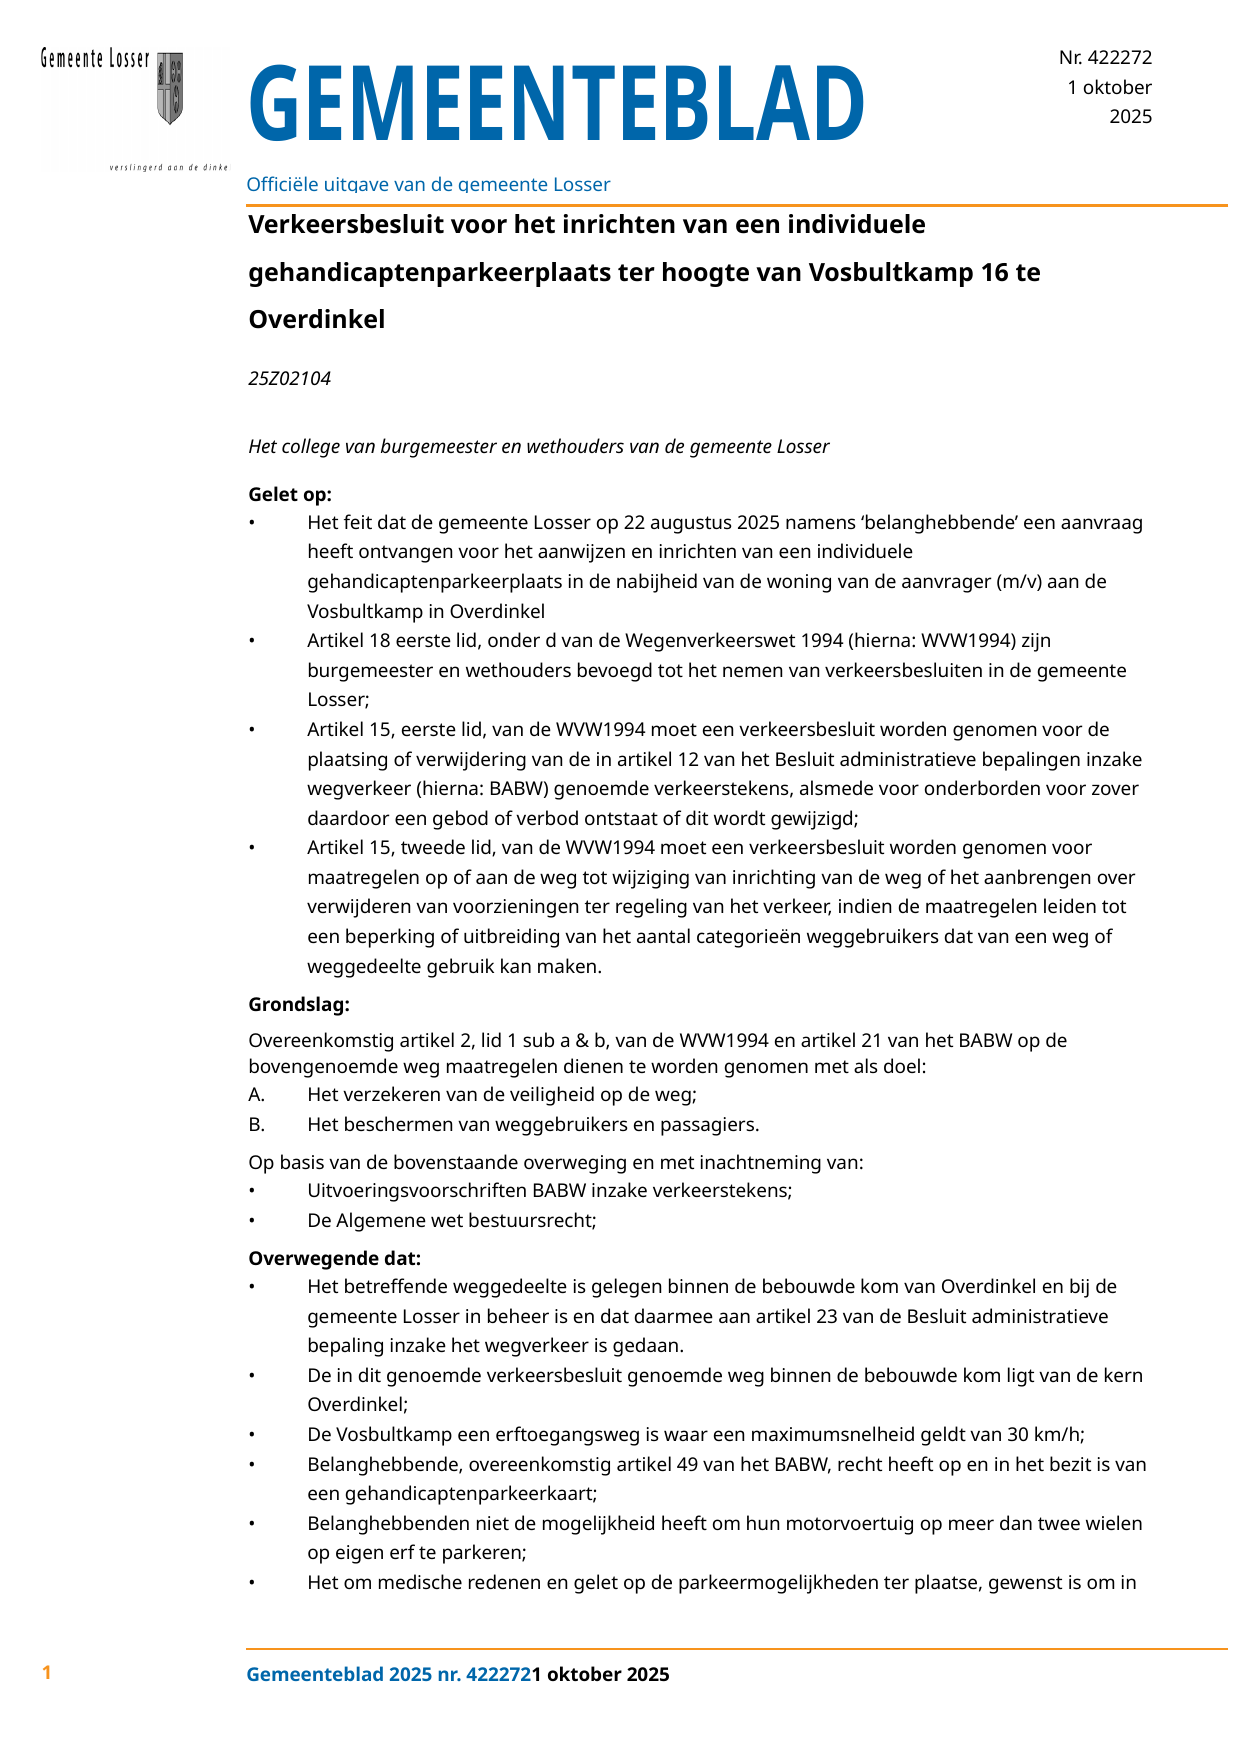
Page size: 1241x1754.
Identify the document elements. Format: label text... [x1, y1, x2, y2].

list Het verzekeren van de veiligheid op de weg; [248, 1082, 1152, 1107]
list Het feit dat de gemeente Losser op 22 augustus 2025 namens ‘belanghebbende’ een aanvraag heeft ontvangen voor het aanwijzen en inrichten van een individuele gehandicaptenparkeerplaats in de nabijheid van de woning van de aanvrager (m/v) aan de Vosbultkamp in Overdinkel [248, 509, 1152, 624]
list Belanghebbenden niet de mogelijkheid heeft om hun motorvoertuig op meer dan twee wielen op eigen erf te parkeren; [248, 1510, 1152, 1565]
list De Algemene wet bestuursrecht; [248, 1207, 1152, 1233]
text Grondslag: [248, 991, 1152, 1017]
list De Vosbultkamp een erftoegangsweg is waar een maximumsnelheid geldt van 30 km/h; [248, 1421, 1152, 1447]
text Op basis van de bovenstaande overweging en met inachtneming van: [248, 1149, 1152, 1175]
list Het om medische redenen en gelet op de parkeermogelijkheden ter plaatse, gewenst is om in [248, 1569, 1152, 1595]
list Het beschermen van weggebruikers en passagiers. [248, 1111, 1152, 1137]
list Artikel 15, tweede lid, van de WVW1994 moet een verkeersbesluit worden genomen voor maatregelen op of aan de weg tot wijziging van inrichting van de weg of het aanbrengen over verwijderen van voorzieningen ter regeling van het verkeer, indien de maatregelen leiden tot een beperking of uitbreiding van het aantal categorieën weggebruikers dat van een weg of weggedeelte gebruik kan maken. [248, 834, 1152, 979]
list Uitvoeringsvoorschriften BABW inzake verkeerstekens; [248, 1177, 1152, 1203]
text Het college van burgemeester en wethouders van de gemeente Losser [248, 433, 1152, 459]
text Verkeersbesluit voor het inrichten van een individuele gehandicaptenparkeerplaats ter hoogte van Vosbultkamp 16 te Overdinkel [248, 207, 1152, 336]
list Artikel 18 eerste lid, onder d van de Wegenverkeerswet 1994 (hierna: WVW1994) zijn burgemeester en wethouders bevoegd tot het nemen van verkeersbesluiten in de gemeente Losser; [248, 627, 1152, 712]
list Belanghebbende, overeenkomstig artikel 49 van het BABW, recht heeft op en in het bezit is van een gehandicaptenparkeerkaart; [248, 1451, 1152, 1506]
text Gelet op: [248, 481, 1152, 507]
text Overwegende dat: [248, 1245, 1152, 1271]
list Artikel 15, eerste lid, van de WVW1994 moet een verkeersbesluit worden genomen voor de plaatsing of verwijdering van de in artikel 12 van het Besluit administratieve bepalingen inzake wegverkeer (hierna: BABW) genoemde verkeerstekens, alsmede voor onderborden voor zover daardoor een gebod of verbod ontstaat of dit wordt gewijzigd; [248, 716, 1152, 831]
list De in dit genoemde verkeersbesluit genoemde weg binnen de bebouwde kom ligt van de kern Overdinkel; [248, 1362, 1152, 1417]
text 25Z02104 [248, 366, 1152, 391]
picture [41, 47, 231, 172]
text Overeenkomstig artikel 2, lid 1 sub a & b, van de WVW1994 en artikel 21 van het BABW op de bovengenoemde weg maatregelen dienen te worden genomen met als doel: [248, 1027, 1152, 1079]
list Het betreffende weggedeelte is gelegen binnen de bebouwde kom van Overdinkel en bij de gemeente Losser in beheer is en dat daarmee aan artikel 23 van de Besluit administratieve bepaling inzake het wegverkeer is gedaan. [248, 1273, 1152, 1358]
